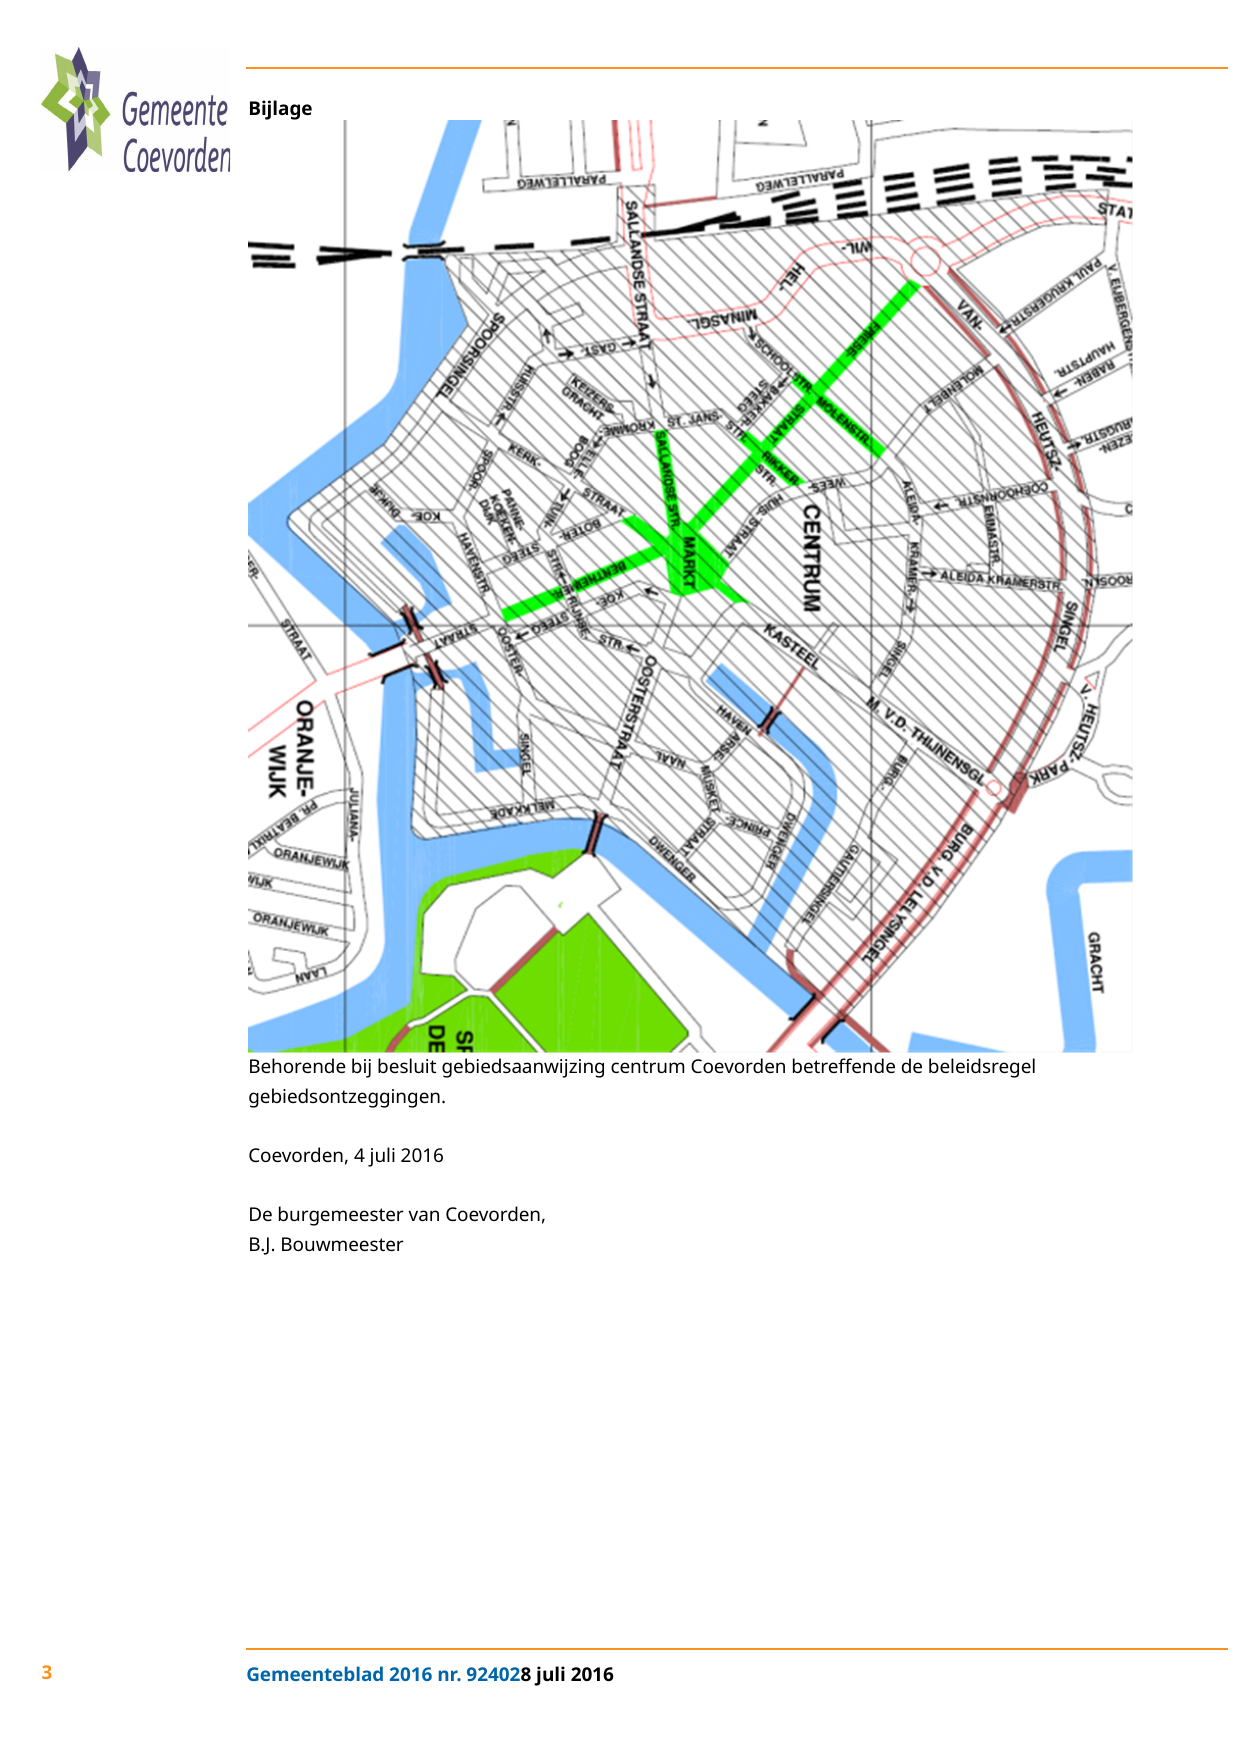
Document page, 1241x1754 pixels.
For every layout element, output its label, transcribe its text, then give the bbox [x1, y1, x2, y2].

picture [248, 120, 1134, 1054]
text B.J. Bouwmeester [248, 1231, 1152, 1257]
text Behorende bij besluit gebiedsaanwijzing centrum Coevorden betreffende de beleidsregel gebiedsontzeggingen. [248, 1054, 1152, 1109]
picture [41, 47, 231, 172]
text De burgemeester van Coevorden, [248, 1202, 1152, 1227]
text Bijlage [248, 95, 1152, 121]
text Coevorden, 4 juli 2016 [248, 1142, 1152, 1168]
